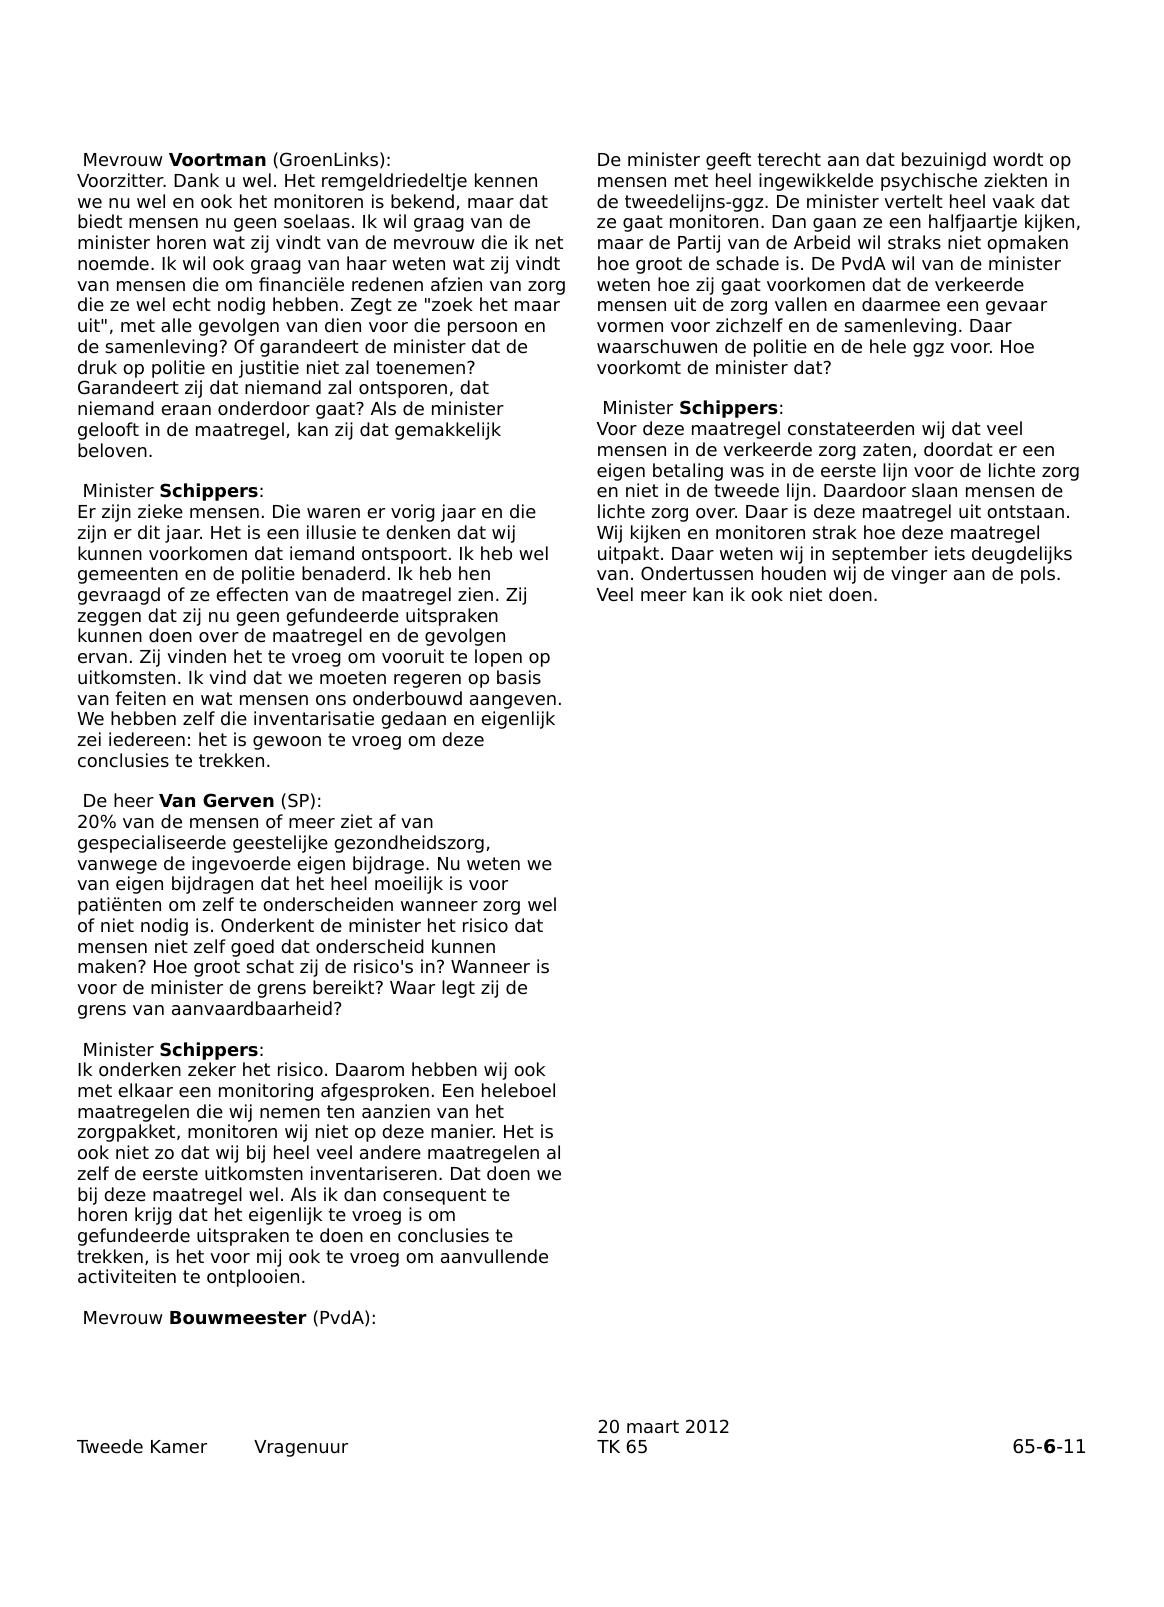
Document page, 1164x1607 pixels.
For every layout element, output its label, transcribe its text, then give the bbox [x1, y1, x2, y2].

text Minister Schippers: [77, 1039, 567, 1060]
text De heer Van Gerven (SP): [77, 791, 567, 812]
text Minister Schippers: [77, 481, 567, 502]
text Voorzitter. Dank u wel. Het remgeldriedeltje kennen we nu wel en ook het monitoren is bekend, maar dat biedt mensen nu geen soelaas. Ik wil graag van de minister horen wat zij vindt van de mevrouw die ik net noemde. Ik wil ook graag van haar weten wat zij vindt van mensen die om financiële redenen afzien van zorg die ze wel echt nodig hebben. Zegt ze "zoek het maar uit", met alle gevolgen van dien voor die persoon en de samenleving? Of garandeert de minister dat de druk op politie en justitie niet zal toenemen? Garandeert zij dat niemand zal ontsporen, dat niemand eraan onderdoor gaat? Als de minister gelooft in de maatregel, kan zij dat gemakkelijk beloven. [77, 171, 567, 461]
text Minister Schippers: [596, 398, 1087, 419]
text Ik onderken zeker het risico. Daarom hebben wij ook met elkaar een monitoring afgesproken. Een heleboel maatregelen die wij nemen ten aanzien van het zorgpakket, monitoren wij niet op deze manier. Het is ook niet zo dat wij bij heel veel andere maatregelen al zelf de eerste uitkomsten inventariseren. Dat doen we bij deze maatregel wel. Als ik dan consequent te horen krijg dat het eigenlijk te vroeg is om gefundeerde uitspraken te doen en conclusies te trekken, is het voor mij ook te vroeg om aanvullende activiteiten te ontplooien. [77, 1060, 567, 1288]
text Er zijn zieke mensen. Die waren er vorig jaar en die zijn er dit jaar. Het is een illusie te denken dat wij kunnen voorkomen dat iemand ontspoort. Ik heb wel gemeenten en de politie benaderd. Ik heb hen gevraagd of ze effecten van de maatregel zien. Zij zeggen dat zij nu geen gefundeerde uitspraken kunnen doen over de maatregel en de gevolgen ervan. Zij vinden het te vroeg om vooruit te lopen op uitkomsten. Ik vind dat we moeten regeren op basis van feiten en wat mensen ons onderbouwd aangeven. We hebben zelf die inventarisatie gedaan en eigenlijk zei iedereen: het is gewoon te vroeg om deze conclusies te trekken. [77, 502, 567, 771]
text Mevrouw Bouwmeester (PvdA): [77, 1308, 567, 1329]
text De minister geeft terecht aan dat bezuinigd wordt op mensen met heel ingewikkelde psychische ziekten in de tweedelijns-ggz. De minister vertelt heel vaak dat ze gaat monitoren. Dan gaan ze een halfjaartje kijken, maar de Partij van de Arbeid wil straks niet opmaken hoe groot de schade is. De PvdA wil van de minister weten hoe zij gaat voorkomen dat de verkeerde mensen uit de zorg vallen en daarmee een gevaar vormen voor zichzelf en de samenleving. Daar waarschuwen de politie en de hele ggz voor. Hoe voorkomt de minister dat? [596, 150, 1087, 378]
text 20% van de mensen of meer ziet af van gespecialiseerde geestelijke gezondheidszorg, vanwege de ingevoerde eigen bijdrage. Nu weten we van eigen bijdragen dat het heel moeilijk is voor patiënten om zelf te onderscheiden wanneer zorg wel of niet nodig is. Onderkent de minister het risico dat mensen niet zelf goed dat onderscheid kunnen maken? Hoe groot schat zij de risico's in? Wanneer is voor de minister de grens bereikt? Waar legt zij de grens van aanvaardbaarheid? [77, 812, 567, 1019]
text Voor deze maatregel constateerden wij dat veel mensen in de verkeerde zorg zaten, doordat er een eigen betaling was in de eerste lijn voor de lichte zorg en niet in de tweede lijn. Daardoor slaan mensen de lichte zorg over. Daar is deze maatregel uit ontstaan. Wij kijken en monitoren strak hoe deze maatregel uitpakt. Daar weten wij in september iets deugdelijks van. Ondertussen houden wij de vinger aan de pols. Veel meer kan ik ook niet doen. [596, 419, 1087, 606]
text Mevrouw Voortman (GroenLinks): [77, 150, 567, 171]
